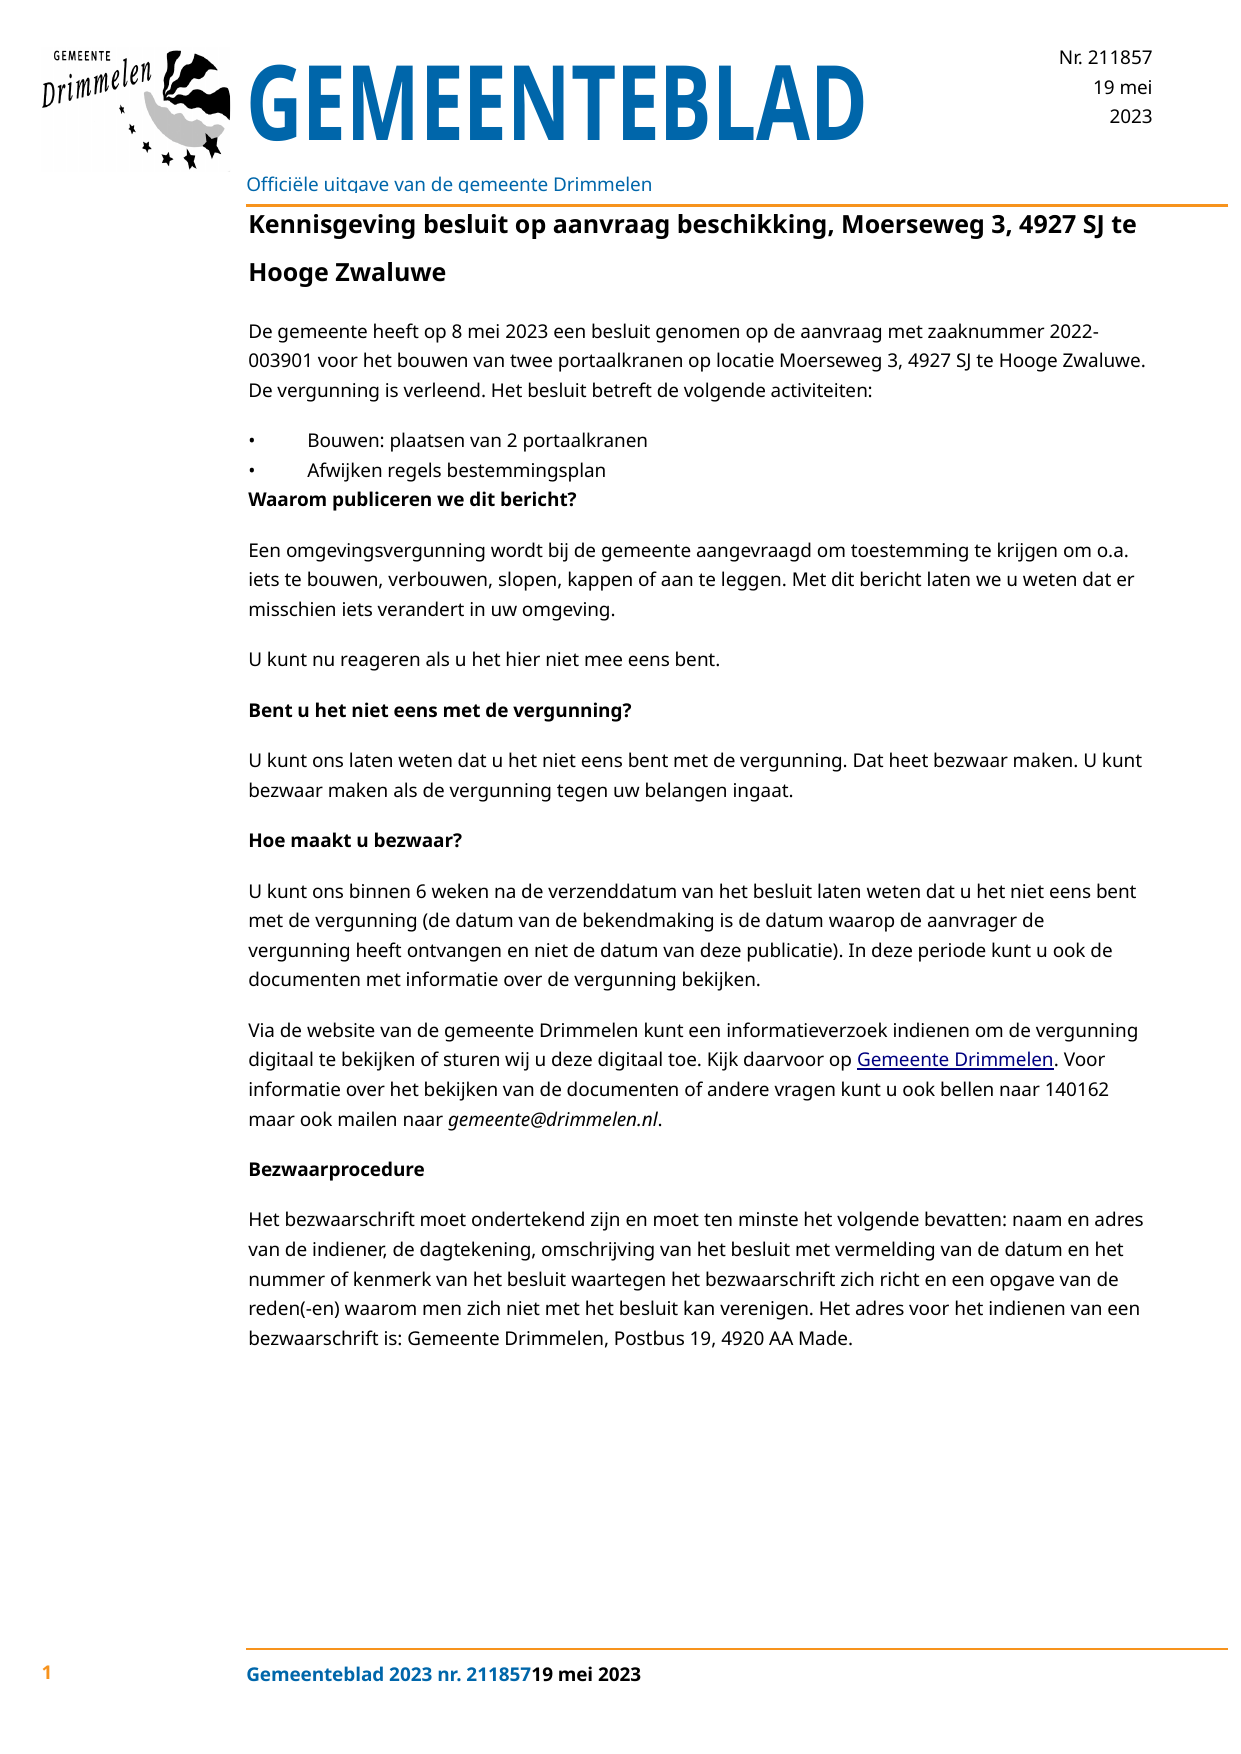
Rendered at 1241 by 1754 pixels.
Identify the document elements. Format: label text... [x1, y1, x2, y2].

picture [41, 47, 231, 172]
text Hoe maakt u bezwaar? [248, 827, 1152, 853]
text U kunt nu reageren als u het hier niet mee eens bent. [248, 647, 1152, 672]
text Het bezwaarschrift moet ondertekend zijn en moet ten minste het volgende bevatten: naam en adres van de indiener, de dagtekening, omschrijving van het besluit met vermelding van de datum en het nummer of kenmerk van het besluit waartegen het bezwaarschrift zich richt en een opgave van de reden(-en) waarom men zich niet met het besluit kan verenigen. Het adres voor het indienen van een bezwaarschrift is: Gemeente Drimmelen, Postbus 19, 4920 AA Made. [248, 1207, 1152, 1351]
text Bent u het niet eens met de vergunning? [248, 697, 1152, 723]
text De gemeente heeft op 8 mei 2023 een besluit genomen op de aanvraag met zaaknummer 2022-003901 voor het bouwen van twee portaalkranen op locatie Moerseweg 3, 4927 SJ te Hooge Zwaluwe. De vergunning is verleend. Het besluit betreft de volgende activiteiten: [248, 318, 1152, 403]
text Bezwaarprocedure [248, 1156, 1152, 1182]
text U kunt ons laten weten dat u het niet eens bent met de vergunning. Dat heet bezwaar maken. U kunt bezwaar maken als de vergunning tegen uw belangen ingaat. [248, 747, 1152, 803]
list Afwijken regels bestemmingsplan [248, 457, 1152, 483]
text Waarom publiceren we dit bericht? [248, 487, 1152, 512]
text Kennisgeving besluit op aanvraag beschikking, Moerseweg 3, 4927 SJ te Hooge Zwaluwe [248, 207, 1152, 288]
text Via de website van de gemeente Drimmelen kunt een informatieverzoek indienen om de vergunning digitaal te bekijken of sturen wij u deze digitaal toe. Kijk daarvoor op Gemeente Drimmelen. Voor informatie over het bekijken van de documenten of andere vragen kunt u ook bellen naar 140162 maar ook mailen naar gemeente@drimmelen.nl. [248, 1017, 1152, 1132]
text Een omgevingsvergunning wordt bij de gemeente aangevraagd om toestemming te krijgen om o.a. iets te bouwen, verbouwen, slopen, kappen of aan te leggen. Met dit bericht laten we u weten dat er misschien iets verandert in uw omgeving. [248, 537, 1152, 622]
text U kunt ons binnen 6 weken na de verzenddatum van het besluit laten weten dat u het niet eens bent met de vergunning (de datum van de bekendmaking is de datum waarop de aanvrager de vergunning heeft ontvangen en niet de datum van deze publicatie). In deze periode kunt u ook de documenten met informatie over de vergunning bekijken. [248, 878, 1152, 992]
list Bouwen: plaatsen van 2 portaalkranen [248, 427, 1152, 453]
